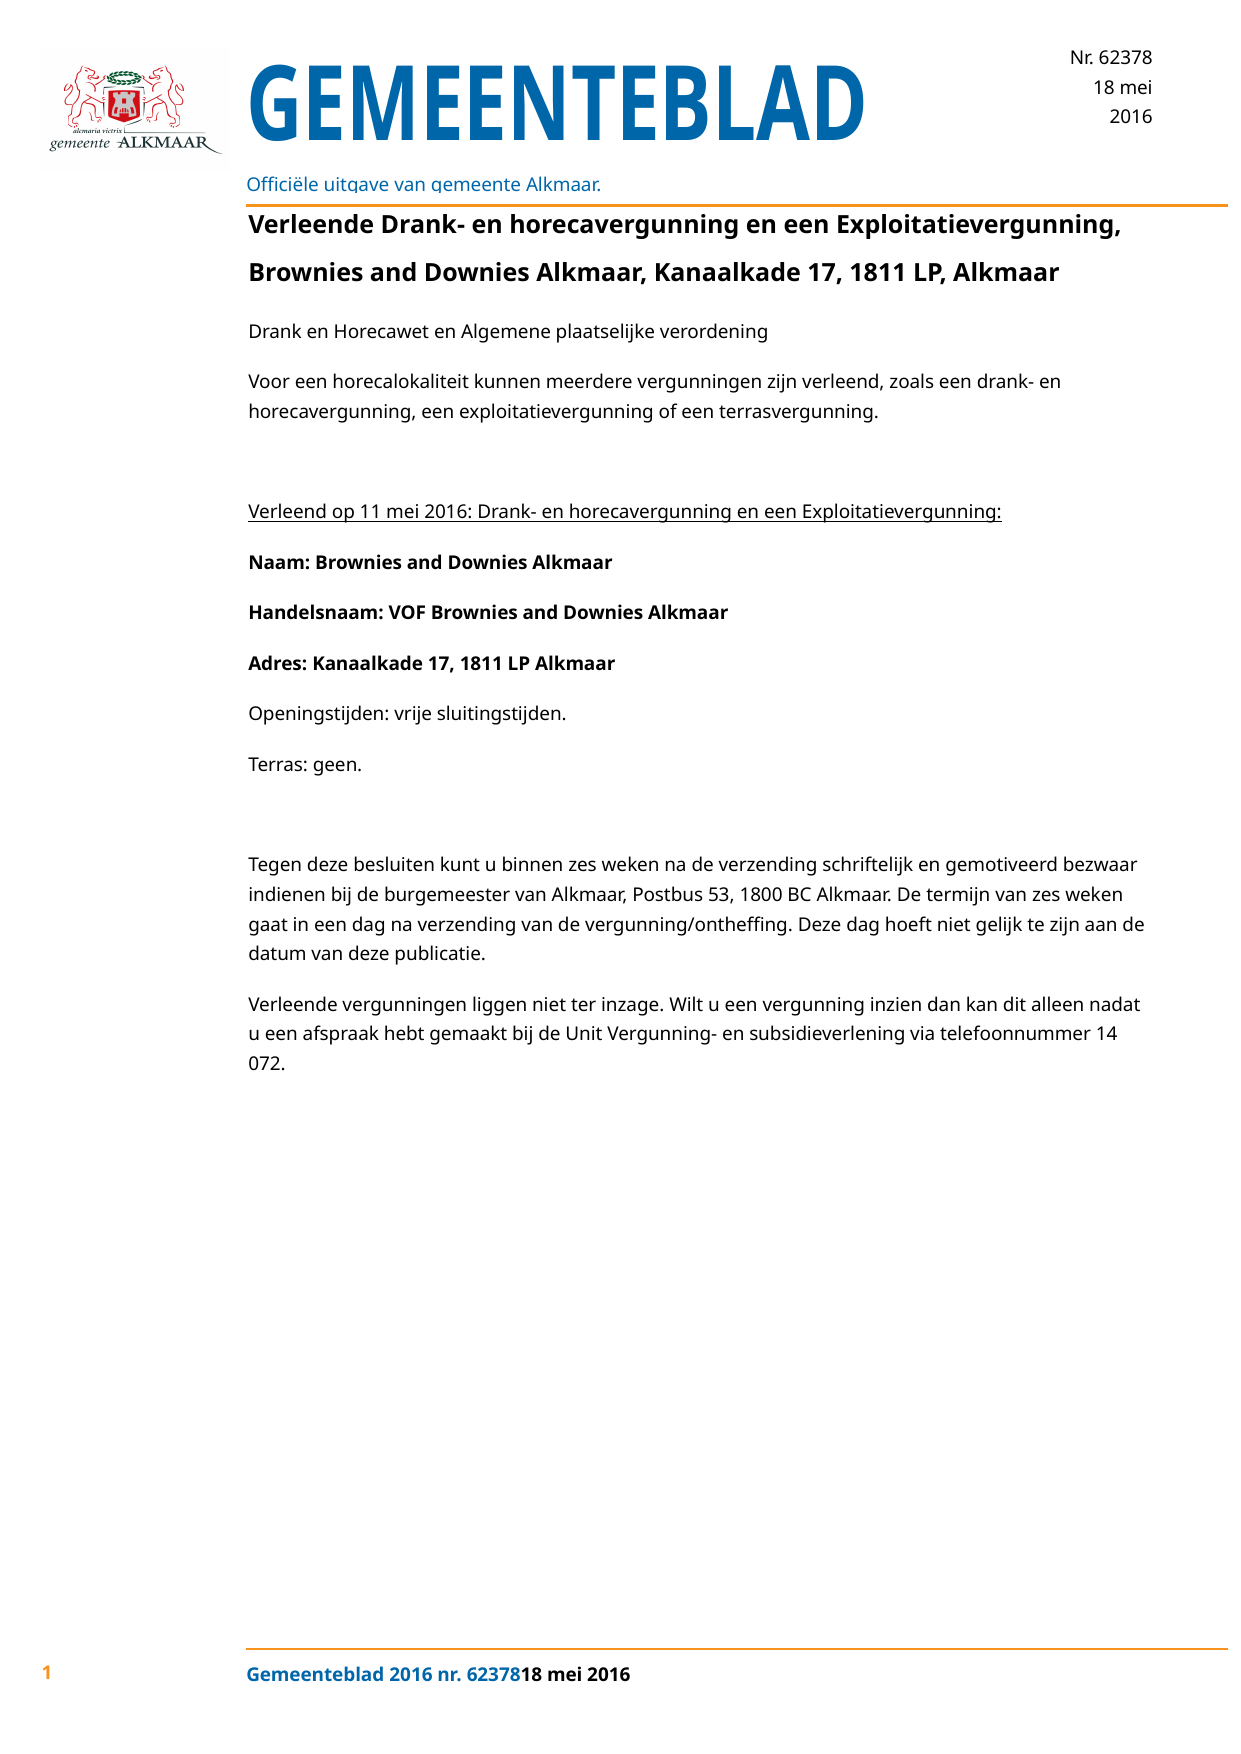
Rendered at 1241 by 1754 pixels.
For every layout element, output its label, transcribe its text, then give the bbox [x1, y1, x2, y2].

text Verleende vergunningen liggen niet ter inzage. Wilt u een vergunning inzien dan kan dit alleen nadat u een afspraak hebt gemaakt bij de Unit Vergunning- en subsidieverlening via telefoonnummer 14 072. [248, 991, 1152, 1076]
text Openingstijden: vrije sluitingstijden. [248, 700, 1152, 726]
text Handelsnaam: VOF Brownies and Downies Alkmaar [248, 599, 1152, 625]
text Voor een horecalokaliteit kunnen meerdere vergunningen zijn verleend, zoals een drank- en horecavergunning, een exploitatievergunning of een terrasvergunning. [248, 368, 1152, 424]
text Verleend op 11 mei 2016: Drank- en horecavergunning en een Exploitatievergunning: [248, 499, 1152, 524]
text Tegen deze besluiten kunt u binnen zes weken na de verzending schriftelijk en gemotiveerd bezwaar indienen bij de burgemeester van Alkmaar, Postbus 53, 1800 BC Alkmaar. De termijn van zes weken gaat in een dag na verzending van de vergunning/ontheffing. Deze dag hoeft niet gelijk te zijn aan de datum van deze publicatie. [248, 852, 1152, 966]
text Adres: Kanaalkade 17, 1811 LP Alkmaar [248, 650, 1152, 676]
text Terras: geen. [248, 751, 1152, 777]
text Naam: Brownies and Downies Alkmaar [248, 549, 1152, 575]
text Drank en Horecawet en Algemene plaatselijke verordening [248, 318, 1152, 344]
text Verleende Drank- en horecavergunning en een Exploitatievergunning, Brownies and Downies Alkmaar, Kanaalkade 17, 1811 LP, Alkmaar [248, 207, 1152, 288]
picture [41, 47, 231, 172]
